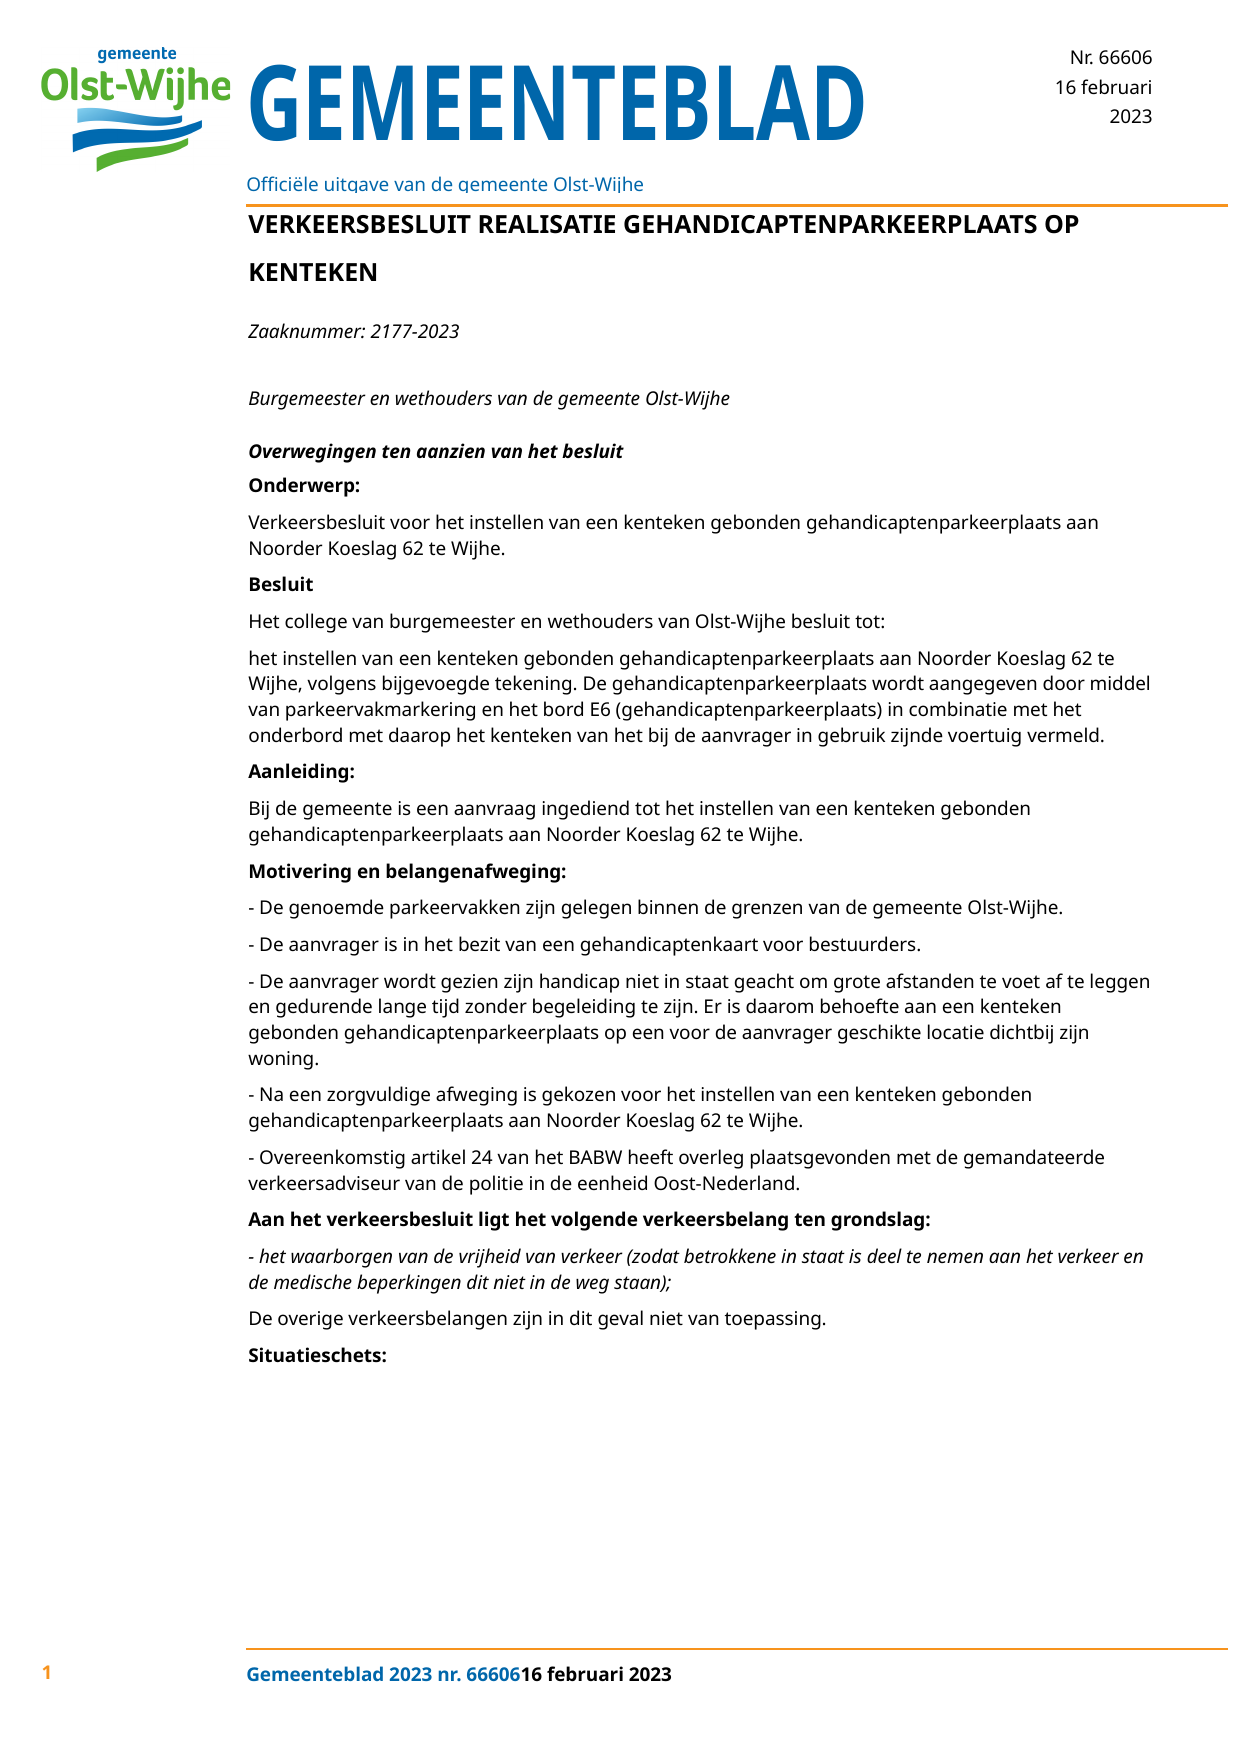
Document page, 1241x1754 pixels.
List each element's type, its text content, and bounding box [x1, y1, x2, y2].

text VERKEERSBESLUIT REALISATIE GEHANDICAPTENPARKEERPLAATS OP KENTEKEN [248, 207, 1152, 288]
text Aan het verkeersbesluit ligt het volgende verkeersbelang ten grondslag: [248, 1206, 1152, 1232]
text - De aanvrager is in het bezit van een gehandicaptenkaart voor bestuurders. [248, 931, 1152, 957]
text Het college van burgemeester en wethouders van Olst-Wijhe besluit tot: [248, 608, 1152, 634]
text - De aanvrager wordt gezien zijn handicap niet in staat geacht om grote afstanden te voet af te leggen en gedurende lange tijd zonder begeleiding te zijn. Er is daarom behoefte aan een kenteken gebonden gehandicaptenparkeerplaats op een voor de aanvrager geschikte locatie dichtbij zijn woning. [248, 968, 1152, 1071]
text het instellen van een kenteken gebonden gehandicaptenparkeerplaats aan Noorder Koeslag 62 te Wijhe, volgens bijgevoegde tekening. De gehandicaptenparkeerplaats wordt aangegeven door middel van parkeervakmarkering en het bord E6 (gehandicaptenparkeerplaats) in combinatie met het onderbord met daarop het kenteken van het bij de aanvrager in gebruik zijnde voertuig vermeld. [248, 645, 1152, 748]
text Situatieschets: [248, 1342, 1152, 1368]
text Burgemeester en wethouders van de gemeente Olst-Wijhe [248, 386, 1152, 411]
text De overige verkeersbelangen zijn in dit geval niet van toepassing. [248, 1306, 1152, 1331]
text Bij de gemeente is een aanvraag ingediend tot het instellen van een kenteken gebonden gehandicaptenparkeerplaats aan Noorder Koeslag 62 te Wijhe. [248, 795, 1152, 847]
text Onderwerp: [248, 472, 1152, 498]
text Verkeersbesluit voor het instellen van een kenteken gebonden gehandicaptenparkeerplaats aan Noorder Koeslag 62 te Wijhe. [248, 509, 1152, 561]
picture [41, 47, 231, 172]
text Zaaknummer: 2177-2023 [248, 318, 1152, 344]
text Aanleiding: [248, 759, 1152, 784]
text Motivering en belangenafweging: [248, 858, 1152, 883]
text - De genoemde parkeervakken zijn gelegen binnen de grenzen van de gemeente Olst-Wijhe. [248, 894, 1152, 920]
text Overwegingen ten aanzien van het besluit [248, 438, 1152, 464]
text - Na een zorgvuldige afweging is gekozen voor het instellen van een kenteken gebonden gehandicaptenparkeerplaats aan Noorder Koeslag 62 te Wijhe. [248, 1082, 1152, 1133]
text Besluit [248, 572, 1152, 597]
text - Overeenkomstig artikel 24 van het BABW heeft overleg plaatsgevonden met de gemandateerde verkeersadviseur van de politie in de eenheid Oost-Nederland. [248, 1144, 1152, 1196]
text - het waarborgen van de vrijheid van verkeer (zodat betrokkene in staat is deel te nemen aan het verkeer en de medische beperkingen dit niet in de weg staan); [248, 1243, 1152, 1294]
